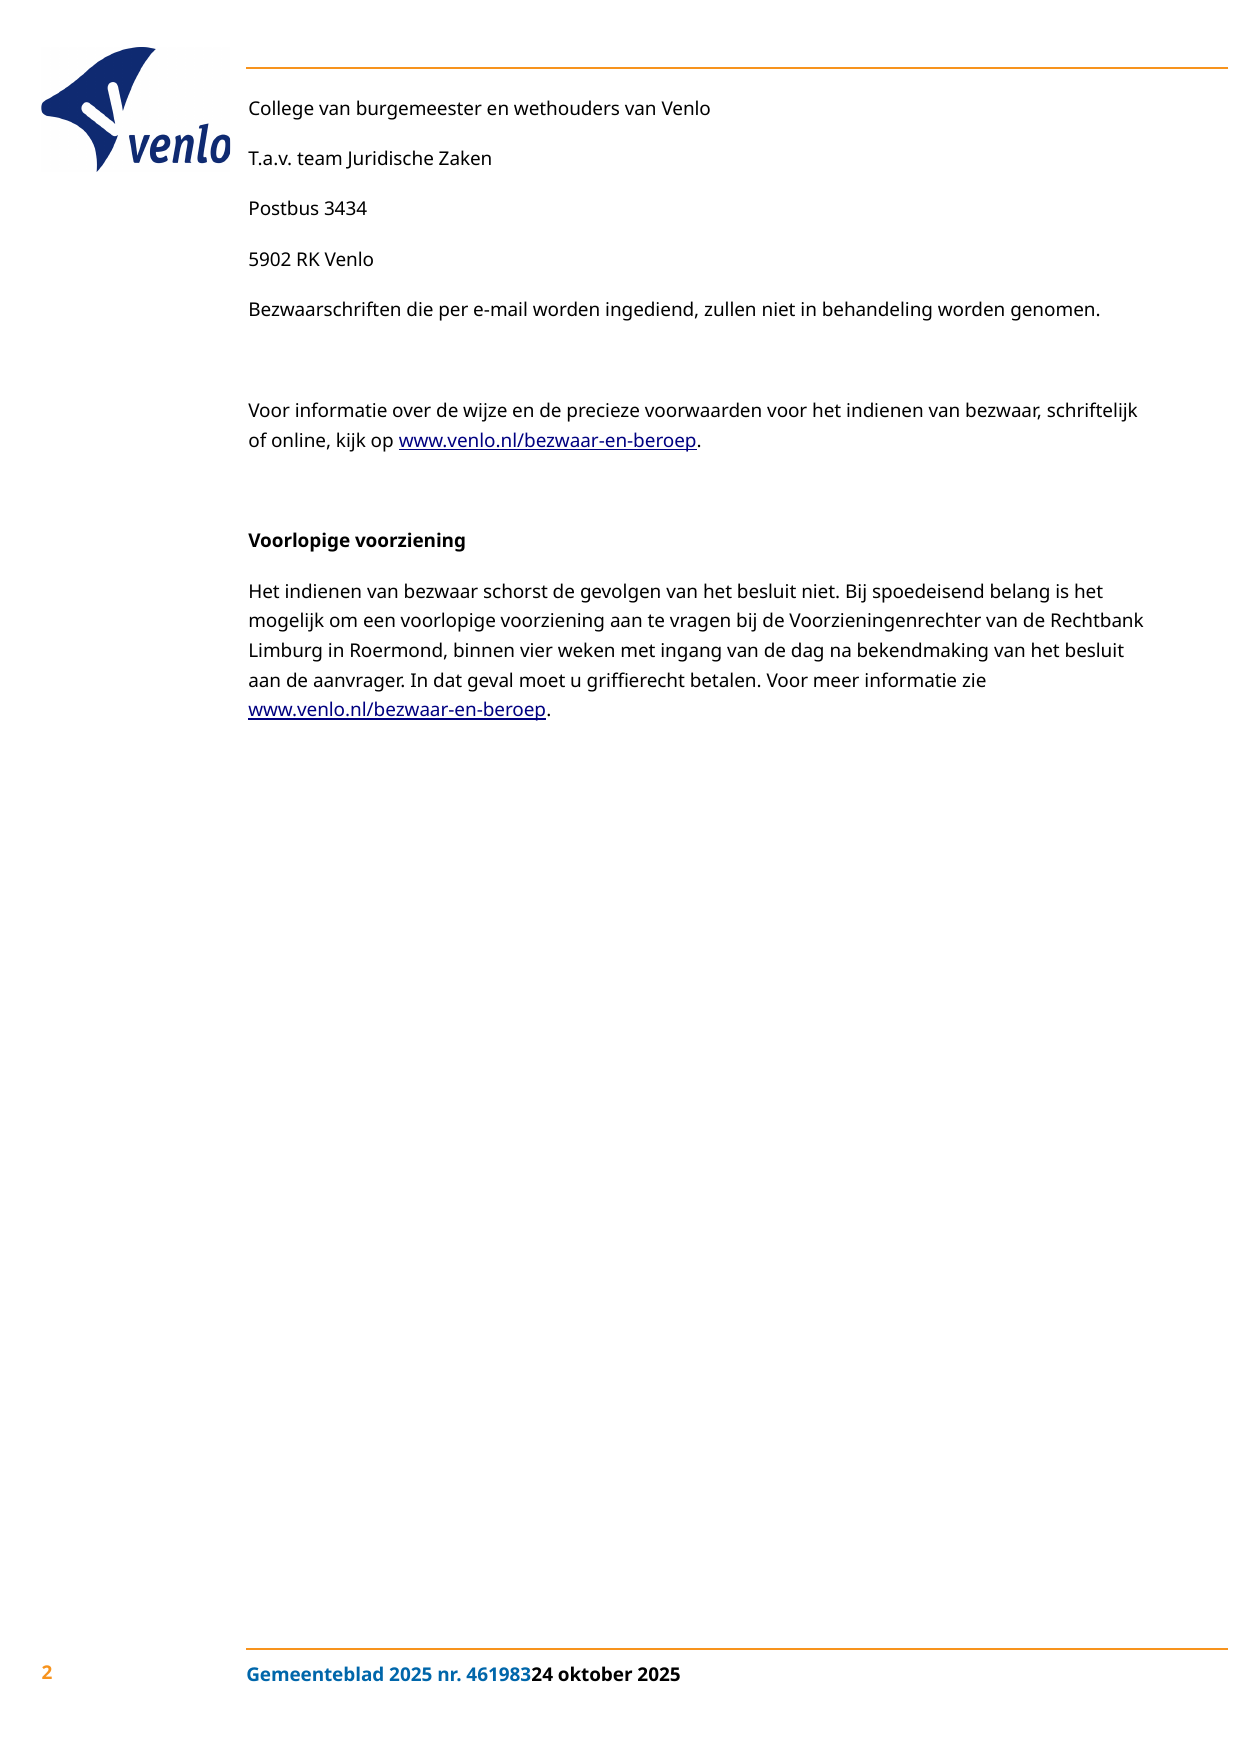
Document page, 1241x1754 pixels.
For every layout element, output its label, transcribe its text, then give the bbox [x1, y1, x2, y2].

text College van burgemeester en wethouders van Venlo [248, 95, 1152, 121]
picture [41, 47, 231, 172]
text Voorlopige voorziening [248, 528, 1152, 553]
text Postbus 3434 [248, 196, 1152, 221]
text Het indienen van bezwaar schorst de gevolgen van het besluit niet. Bij spoedeisend belang is het mogelijk om een voorlopige voorziening aan te vragen bij de Voorzieningenrechter van de Rechtbank Limburg in Roermond, binnen vier weken met ingang van de dag na bekendmaking van het besluit aan de aanvrager. In dat geval moet u griffierecht betalen. Voor meer informatie zie www.venlo.nl/bezwaar-en-beroep. [248, 578, 1152, 722]
text T.a.v. team Juridische Zaken [248, 145, 1152, 171]
text 5902 RK Venlo [248, 246, 1152, 272]
text Voor informatie over de wijze en de precieze voorwaarden voor het indienen van bezwaar, schriftelijk of online, kijk op www.venlo.nl/bezwaar-en-beroep. [248, 397, 1152, 453]
text Bezwaarschriften die per e-mail worden ingediend, zullen niet in behandeling worden genomen. [248, 296, 1152, 322]
